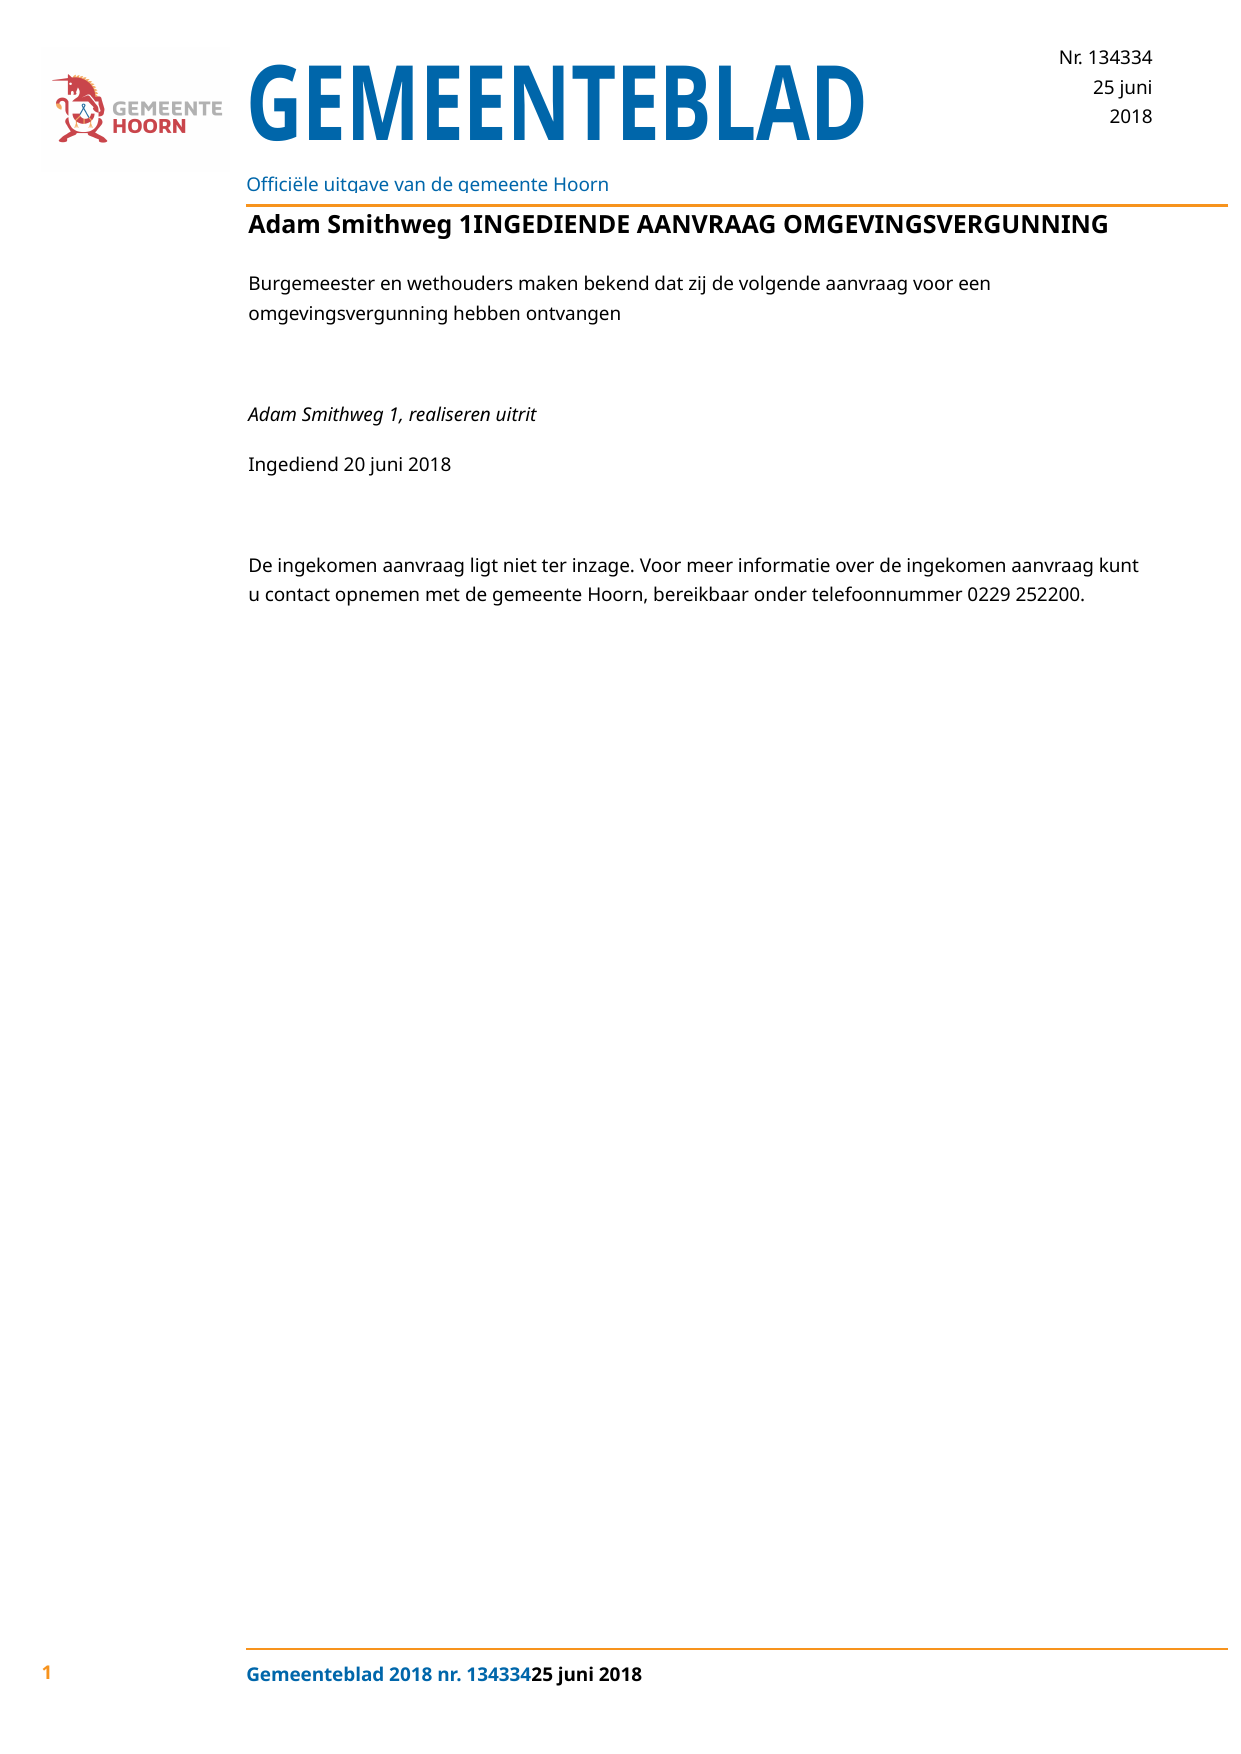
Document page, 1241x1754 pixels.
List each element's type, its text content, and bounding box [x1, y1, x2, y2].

picture [41, 47, 231, 172]
text Adam Smithweg 1INGEDIENDE AANVRAAG OMGEVINGSVERGUNNING [248, 207, 1152, 241]
text Burgemeester en wethouders maken bekend dat zij de volgende aanvraag voor een omgevingsvergunning hebben ontvangen [248, 270, 1152, 326]
text Adam Smithweg 1, realiseren uitrit [248, 401, 1152, 426]
text De ingekomen aanvraag ligt niet ter inzage. Voor meer informatie over de ingekomen aanvraag kunt u contact opnemen met de gemeente Hoorn, bereikbaar onder telefoonnummer 0229 252200. [248, 552, 1152, 607]
text Ingediend 20 juni 2018 [248, 451, 1152, 477]
